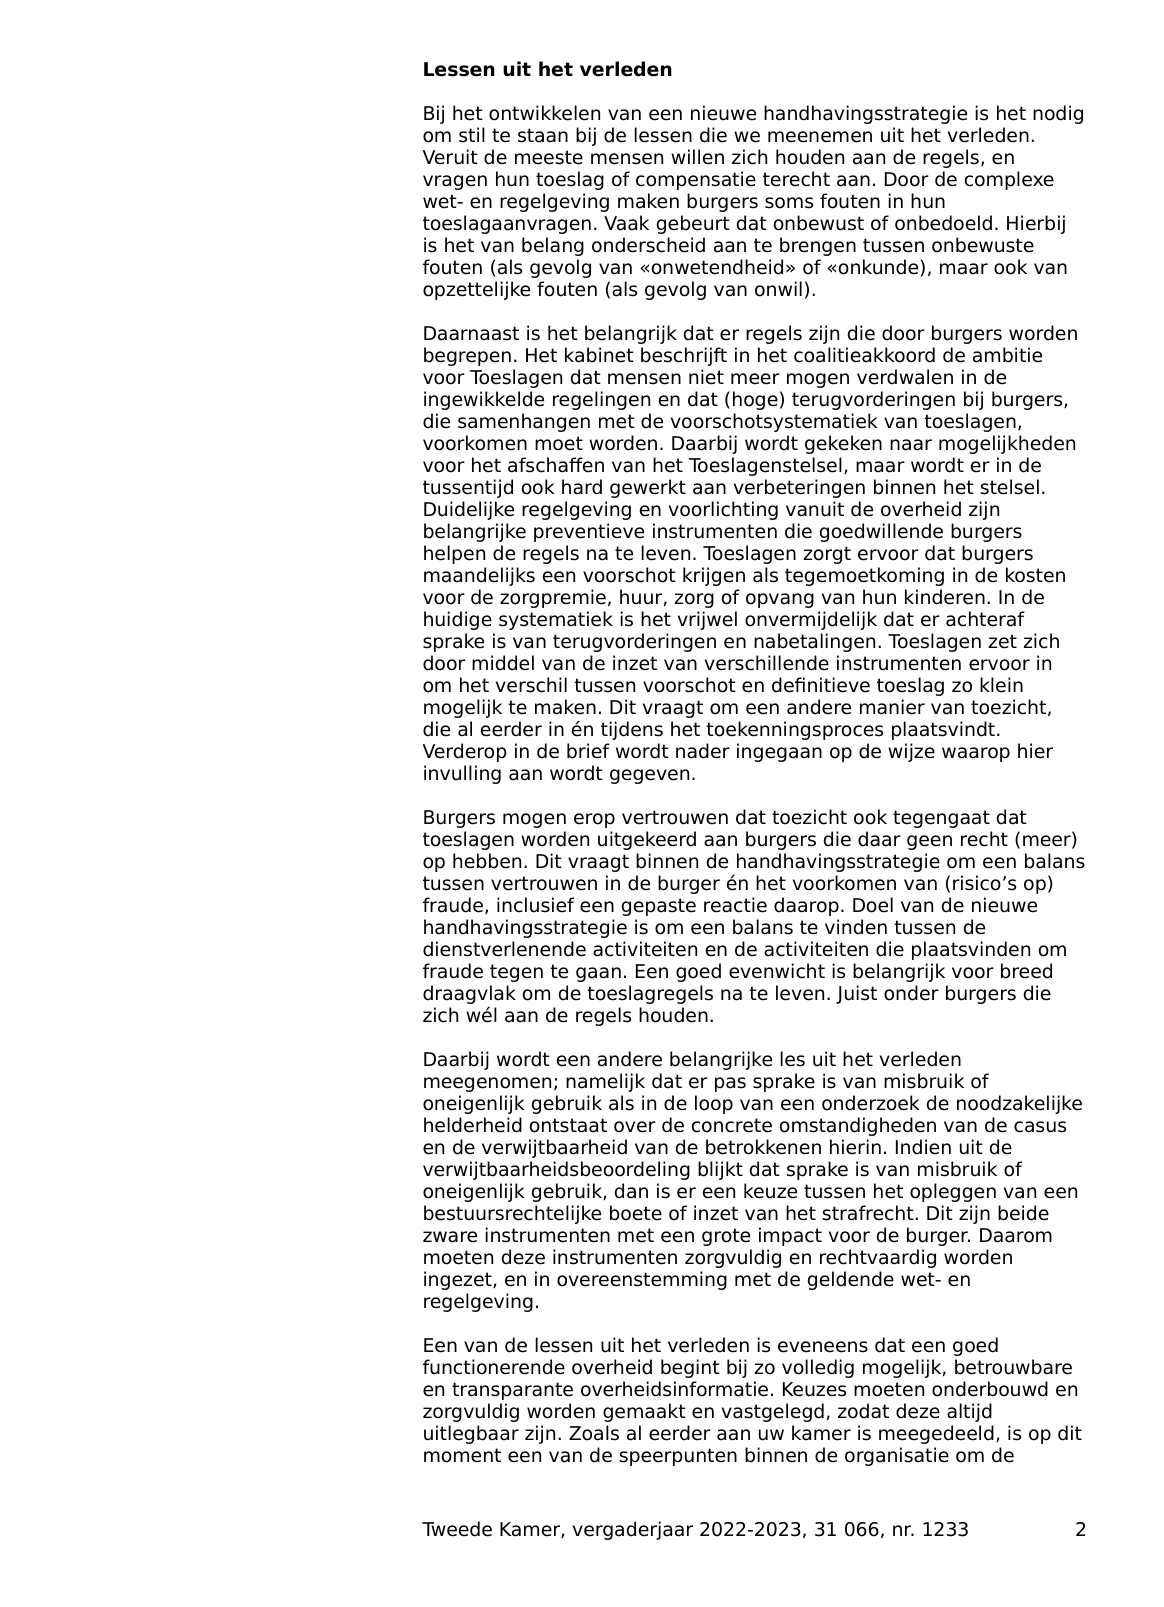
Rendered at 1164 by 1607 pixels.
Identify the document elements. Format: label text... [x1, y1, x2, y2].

text Daarbij wordt een andere belangrijke les uit het verleden meegenomen; namelijk dat er pas sprake is van misbruik of oneigenlijk gebruik als in de loop van een onderzoek de noodzakelijke helderheid ontstaat over de concrete omstandigheden van de casus en de verwijtbaarheid van de betrokkenen hierin. Indien uit de verwijtbaarheidsbeoordeling blijkt dat sprake is van misbruik of oneigenlijk gebruik, dan is er een keuze tussen het opleggen van een bestuursrechtelijke boete of inzet van het strafrecht. Dit zijn beide zware instrumenten met een grote impact voor de burger. Daarom moeten deze instrumenten zorgvuldig en rechtvaardig worden ingezet, en in overeenstemming met de geldende wet- en regelgeving. [422, 1049, 1087, 1313]
text Bij het ontwikkelen van een nieuwe handhavingsstrategie is het nodig om stil te staan bij de lessen die we meenemen uit het verleden. [422, 103, 1087, 147]
subtitle Lessen uit het verleden [422, 59, 1087, 81]
text Daarnaast is het belangrijk dat er regels zijn die door burgers worden begrepen. Het kabinet beschrijft in het coalitieakkoord de ambitie voor Toeslagen dat mensen niet meer mogen verdwalen in de ingewikkelde regelingen en dat (hoge) terugvorderingen bij burgers, die samenhangen met de voorschotsystematiek van toeslagen, voorkomen moet worden. Daarbij wordt gekeken naar mogelijkheden voor het afschaffen van het Toeslagenstelsel, maar wordt er in de tussentijd ook hard gewerkt aan verbeteringen binnen het stelsel. Duidelijke regelgeving en voorlichting vanuit de overheid zijn belangrijke preventieve instrumenten die goedwillende burgers helpen de regels na te leven. Toeslagen zorgt ervoor dat burgers maandelijks een voorschot krijgen als tegemoetkoming in de kosten voor de zorgpremie, huur, zorg of opvang van hun kinderen. In de huidige systematiek is het vrijwel onvermijdelijk dat er achteraf sprake is van terugvorderingen en nabetalingen. Toeslagen zet zich door middel van de inzet van verschillende instrumenten ervoor in om het verschil tussen voorschot en definitieve toeslag zo klein mogelijk te maken. Dit vraagt om een andere manier van toezicht, die al eerder in én tijdens het toekenningsproces plaatsvindt. Verderop in de brief wordt nader ingegaan op de wijze waarop hier invulling aan wordt gegeven. [422, 323, 1087, 785]
text Een van de lessen uit het verleden is eveneens dat een goed functionerende overheid begint bij zo volledig mogelijk, betrouwbare en transparante overheidsinformatie. Keuzes moeten onderbouwd en zorgvuldig worden gemaakt en vastgelegd, zodat deze altijd uitlegbaar zijn. Zoals al eerder aan uw kamer is meegedeeld, is op dit moment een van de speerpunten binnen de organisatie om de [422, 1335, 1087, 1467]
text Burgers mogen erop vertrouwen dat toezicht ook tegengaat dat toeslagen worden uitgekeerd aan burgers die daar geen recht (meer) op hebben. Dit vraagt binnen de handhavingsstrategie om een balans tussen vertrouwen in de burger én het voorkomen van (risico’s op) fraude, inclusief een gepaste reactie daarop. Doel van de nieuwe handhavingsstrategie is om een balans te vinden tussen de dienstverlenende activiteiten en de activiteiten die plaatsvinden om fraude tegen te gaan. Een goed evenwicht is belangrijk voor breed draagvlak om de toeslagregels na te leven. Juist onder burgers die zich wél aan de regels houden. [422, 807, 1087, 1027]
text Veruit de meeste mensen willen zich houden aan de regels, en vragen hun toeslag of compensatie terecht aan. Door de complexe wet- en regelgeving maken burgers soms fouten in hun toeslagaanvragen. Vaak gebeurt dat onbewust of onbedoeld. Hierbij is het van belang onderscheid aan te brengen tussen onbewuste fouten (als gevolg van «onwetendheid» of «onkunde), maar ook van opzettelijke fouten (als gevolg van onwil). [422, 147, 1087, 301]
